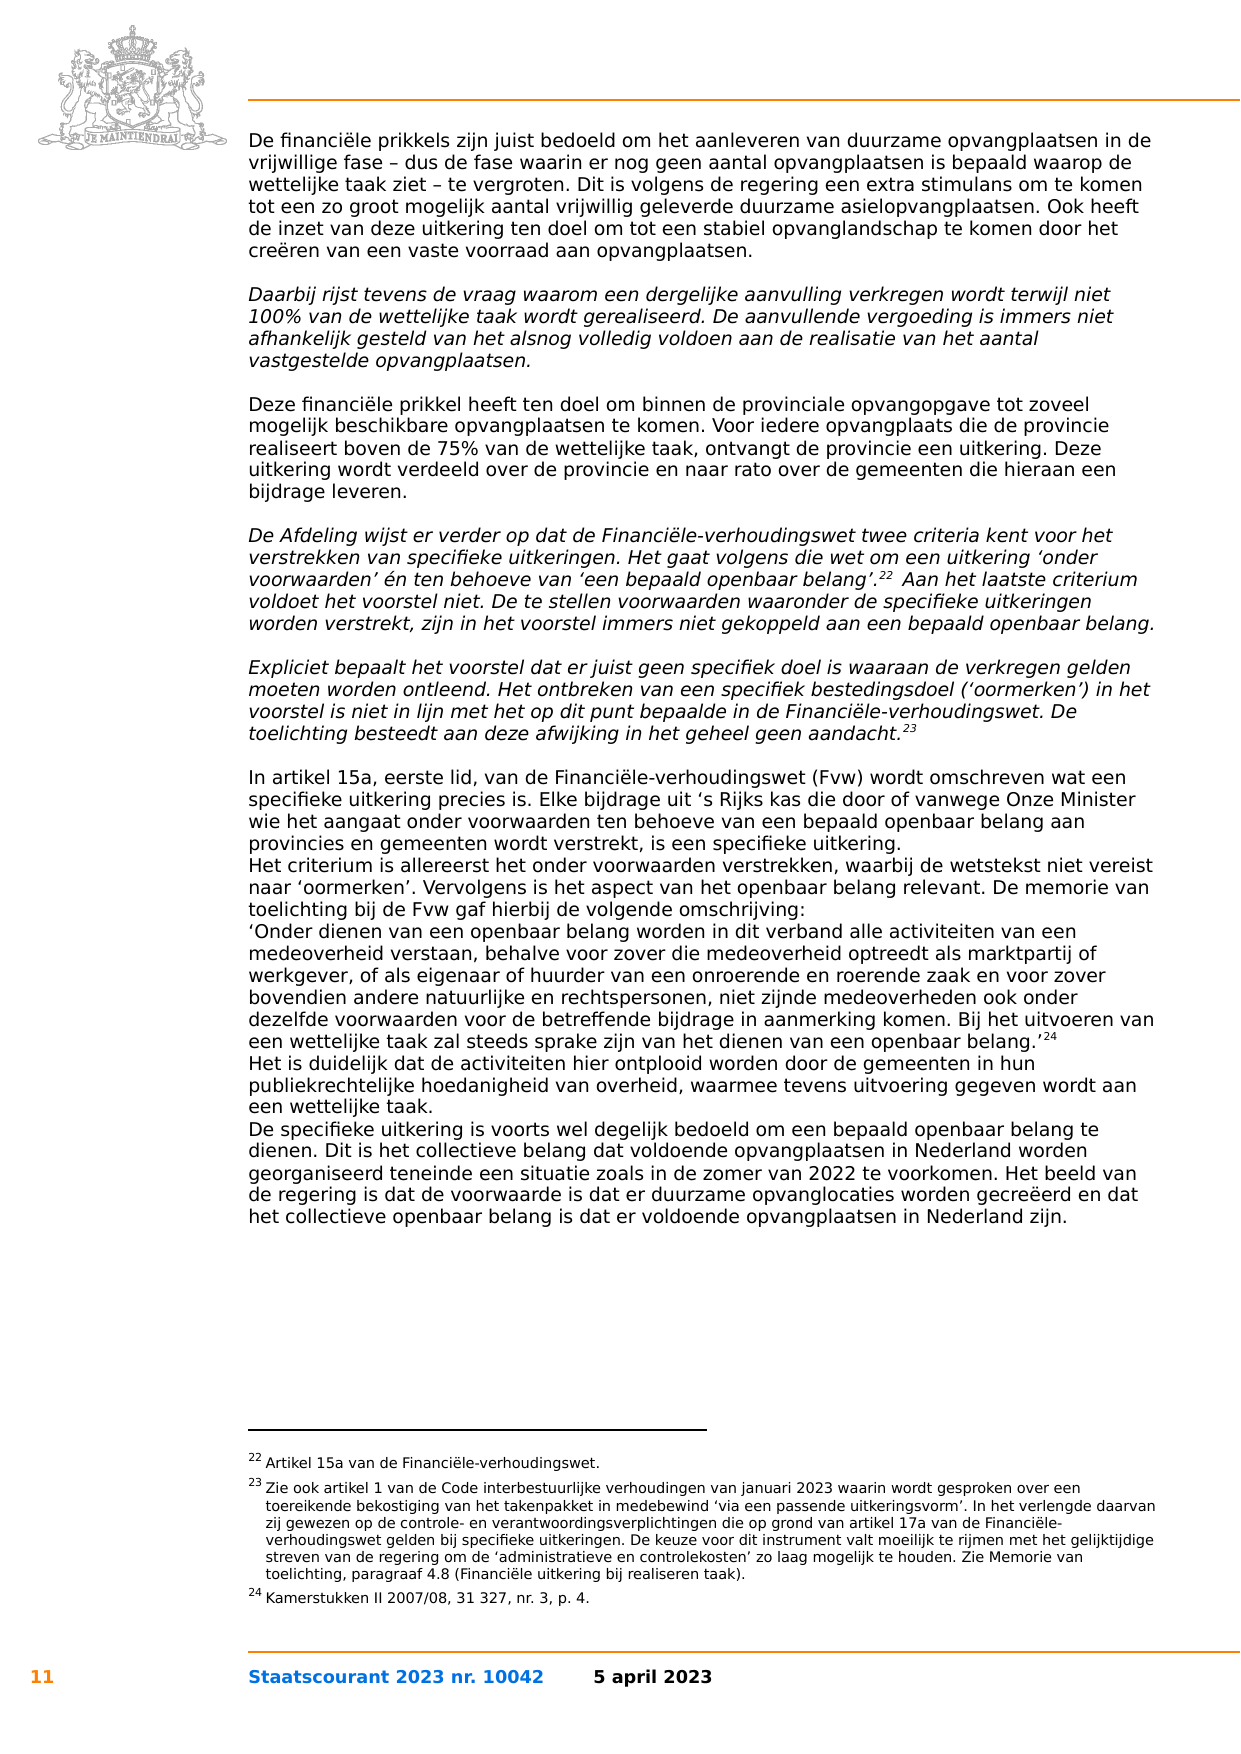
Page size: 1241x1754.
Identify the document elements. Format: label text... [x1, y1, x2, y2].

text Zie ook artikel 1 van de Code interbestuurlijke verhoudingen van januari 2023 waarin wordt gesproken over een toereikende bekostiging van het takenpakket in medebewind ‘via een passende uitkeringsvorm’. In het verlengde daarvan zij gewezen op de controle- en verantwoordingsverplichtingen die op grond van artikel 17a van de Financiële-verhoudingswet gelden bij specifieke uitkeringen. De keuze voor dit instrument valt moeilijk te rijmen met het gelijktijdige streven van de regering om de ‘administratieve en controlekosten’ zo laag mogelijk te houden. Zie Memorie van toelichting, paragraaf 4.8 (Financiële uitkering bij realiseren taak). [248, 1476, 1163, 1583]
text De specifieke uitkering is voorts wel degelijk bedoeld om een bepaald openbaar belang te dienen. Dit is het collectieve belang dat voldoende opvangplaatsen in Nederland worden georganiseerd teneinde een situatie zoals in de zomer van 2022 te voorkomen. Het beeld van de regering is dat de voorwaarde is dat er duurzame opvanglocaties worden gecreëerd en dat het collectieve openbaar belang is dat er voldoende opvangplaatsen in Nederland zijn. [248, 1118, 1163, 1228]
text Expliciet bepaalt het voorstel dat er juist geen specifiek doel is waaraan de verkregen gelden moeten worden ontleend. Het ontbreken van een specifiek bestedingsdoel (‘oormerken’) in het voorstel is niet in lijn met het op dit punt bepaalde in de Financiële-verhoudingswet. De toelichting besteedt aan deze afwijking in het geheel geen aandacht. [248, 657, 1163, 745]
text Artikel 15a van de Financiële-verhoudingswet. [248, 1451, 1163, 1473]
text Het criterium is allereerst het onder voorwaarden verstrekken, waarbij de wetstekst niet vereist naar ‘oormerken’. Vervolgens is het aspect van het openbaar belang relevant. De memorie van toelichting bij de Fvw gaf hierbij de volgende omschrijving: [248, 855, 1163, 921]
text ‘Onder dienen van een openbaar belang worden in dit verband alle activiteiten van een medeoverheid verstaan, behalve voor zover die medeoverheid optreedt als marktpartij of werkgever, of als eigenaar of huurder van een onroerende en roerende zaak en voor zover bovendien andere natuurlijke en rechtspersonen, niet zijnde medeoverheden ook onder dezelfde voorwaarden voor de betreffende bijdrage in aanmerking komen. Bij het uitvoeren van een wettelijke taak zal steeds sprake zijn van het dienen van een openbaar belang.’ [248, 921, 1163, 1052]
text Daarbij rijst tevens de vraag waarom een dergelijke aanvulling verkregen wordt terwijl niet 100% van de wettelijke taak wordt gerealiseerd. De aanvullende vergoeding is immers niet afhankelijk gesteld van het alsnog volledig voldoen aan de realisatie van het aantal vastgestelde opvangplaatsen. [248, 284, 1163, 372]
text Deze financiële prikkel heeft ten doel om binnen de provinciale opvangopgave tot zoveel mogelijk beschikbare opvangplaatsen te komen. Voor iedere opvangplaats die de provincie realiseert boven de 75% van de wettelijke taak, ontvangt de provincie een uitkering. Deze uitkering wordt verdeeld over de provincie en naar rato over de gemeenten die hieraan een bijdrage leveren. [248, 393, 1163, 503]
text De financiële prikkels zijn juist bedoeld om het aanleveren van duurzame opvangplaatsen in de vrijwillige fase – dus de fase waarin er nog geen aantal opvangplaatsen is bepaald waarop de wettelijke taak ziet – te vergroten. Dit is volgens de regering een extra stimulans om te komen tot een zo groot mogelijk aantal vrijwillig geleverde duurzame asielopvangplaatsen. Ook heeft de inzet van deze uitkering ten doel om tot een stabiel opvanglandschap te komen door het creëren van een vaste voorraad aan opvangplaatsen. [248, 130, 1163, 262]
text In artikel 15a, eerste lid, van de Financiële-verhoudingswet (Fvw) wordt omschreven wat een specifieke uitkering precies is. Elke bijdrage uit ‘s Rijks kas die door of vanwege Onze Minister wie het aangaat onder voorwaarden ten behoeve van een bepaald openbaar belang aan provincies en gemeenten wordt verstrekt, is een specifieke uitkering. [248, 767, 1163, 855]
picture [38, 25, 227, 150]
text Kamerstukken II 2007/08, 31 327, nr. 3, p. 4. [248, 1586, 1163, 1608]
text Het is duidelijk dat de activiteiten hier ontplooid worden door de gemeenten in hun publiekrechtelijke hoedanigheid van overheid, waarmee tevens uitvoering gegeven wordt aan een wettelijke taak. [248, 1052, 1163, 1118]
text De Afdeling wijst er verder op dat de Financiële-verhoudingswet twee criteria kent voor het verstrekken van specifieke uitkeringen. Het gaat volgens die wet om een uitkering ‘onder voorwaarden’ én ten behoeve van ‘een bepaald openbaar belang’. Aan het laatste criterium voldoet het voorstel niet. De te stellen voorwaarden waaronder de specifieke uitkeringen worden verstrekt, zijn in het voorstel immers niet gekoppeld aan een bepaald openbaar belang. [248, 525, 1163, 635]
